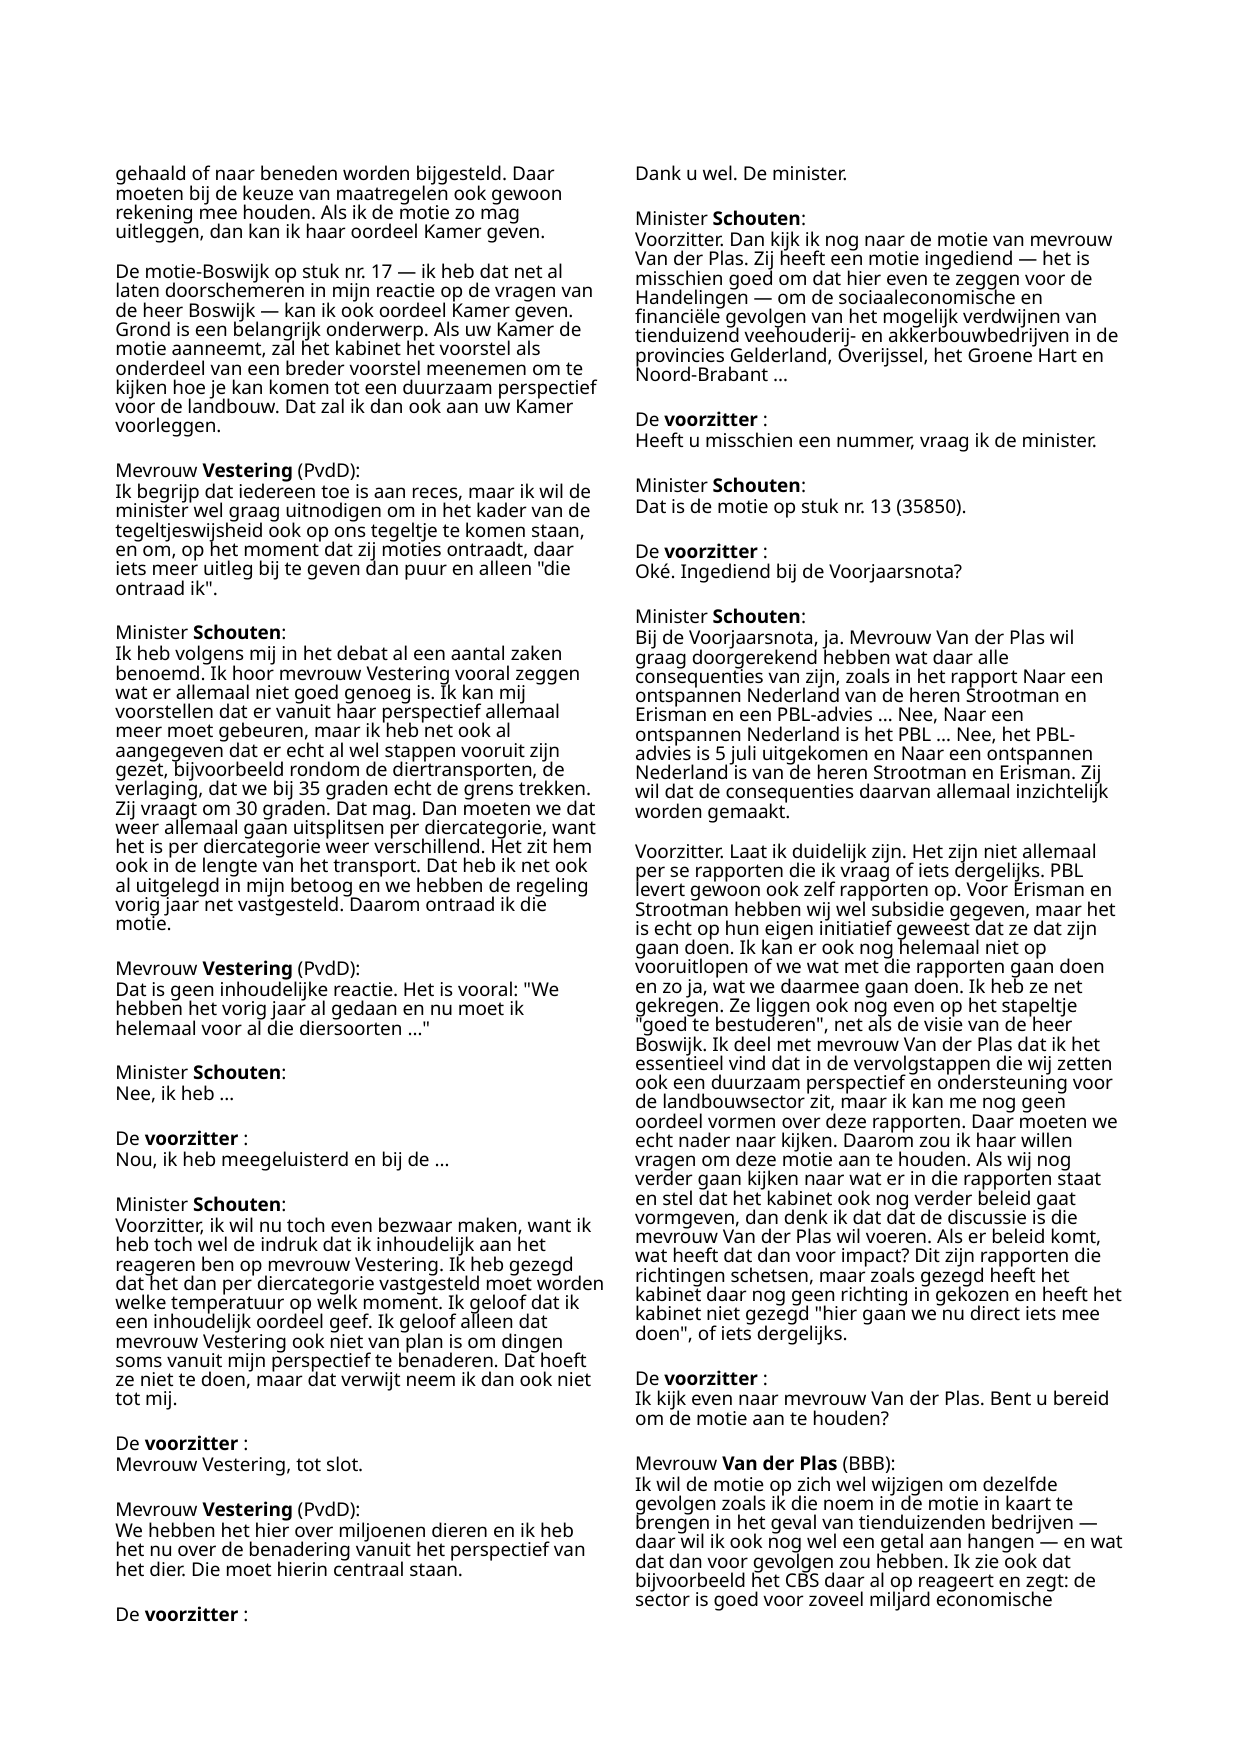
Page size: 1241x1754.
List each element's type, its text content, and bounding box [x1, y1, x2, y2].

text De voorzitter : [115, 1125, 605, 1151]
text Bij de Voorjaarsnota, ja. Mevrouw Van der Plas wil graag doorgerekend hebben wat daar alle consequenties van zijn, zoals in het rapport Naar een ontspannen Nederland van de heren Strootman en Erisman en een PBL-advies … Nee, Naar een ontspannen Nederland is het PBL … Nee, het PBL-advies is 5 juli uitgekomen en Naar een ontspannen Nederland is van de heren Strootman en Erisman. Zij wil dat de consequenties daarvan allemaal inzichtelijk worden gemaakt. [635, 629, 1125, 822]
text Nee, ik heb … [115, 1085, 605, 1104]
text De voorzitter : [115, 1431, 605, 1456]
text Ik kijk even naar mevrouw Van der Plas. Bent u bereid om de motie aan te houden? [635, 1390, 1125, 1429]
text Minister Schouten: [115, 1059, 605, 1085]
text Minister Schouten: [635, 604, 1125, 629]
text Oké. Ingediend bij de Voorjaarsnota? [635, 563, 1125, 583]
text Voorzitter, ik wil nu toch even bezwaar maken, want ik heb toch wel de indruk dat ik inhoudelijk aan het reageren ben op mevrouw Vestering. Ik heb gezegd dat het dan per diercategorie vastgesteld moet worden welke temperatuur op welk moment. Ik geloof dat ik een inhoudelijk oordeel geef. Ik geloof alleen dat mevrouw Vestering ook niet van plan is om dingen soms vanuit mijn perspectief te benaderen. Dat hoeft ze niet te doen, maar dat verwijt neem ik dan ook niet tot mij. [115, 1217, 605, 1410]
text De voorzitter : [635, 538, 1125, 563]
text Minister Schouten: [635, 472, 1125, 498]
text Dank u wel. De minister. [635, 165, 1125, 184]
text Heeft u misschien een nummer, vraag ik de minister. [635, 432, 1125, 451]
text Ik heb volgens mij in het debat al een aantal zaken benoemd. Ik hoor mevrouw Vestering vooral zeggen wat er allemaal niet goed genoeg is. Ik kan mij voorstellen dat er vanuit haar perspectief allemaal meer moet gebeuren, maar ik heb net ook al aangegeven dat er echt al wel stappen vooruit zijn gezet, bijvoorbeeld rondom de diertransporten, de verlaging, dat we bij 35 graden echt de grens trekken. Zij vraagt om 30 graden. Dat mag. Dan moeten we dat weer allemaal gaan uitsplitsen per diercategorie, want het is per diercategorie weer verschillend. Het zit hem ook in de lengte van het transport. Dat heb ik net ook al uitgelegd in mijn betoog en we hebben de regeling vorig jaar net vastgesteld. Daarom ontraad ik die motie. [115, 645, 605, 934]
text Nou, ik heb meegeluisterd en bij de … [115, 1151, 605, 1170]
text Minister Schouten: [115, 1191, 605, 1217]
text Dat is de motie op stuk nr. 13 (35850). [635, 498, 1125, 517]
text Mevrouw Vestering (PvdD): [115, 955, 605, 981]
text We hebben het hier over miljoenen dieren en ik heb het nu over de benadering vanuit het perspectief van het dier. Die moet hierin centraal staan. [115, 1522, 605, 1580]
text Voorzitter. Dan kijk ik nog naar de motie van mevrouw Van der Plas. Zij heeft een motie ingediend — het is misschien goed om dat hier even te zeggen voor de Handelingen — om de sociaaleconomische en financiële gevolgen van het mogelijk verdwijnen van tienduizend veehouderij- en akkerbouwbedrijven in de provincies Gelderland, Overijssel, het Groene Hart en Noord-Brabant … [635, 231, 1125, 385]
text Mevrouw Vestering, tot slot. [115, 1456, 605, 1476]
text De voorzitter : [635, 406, 1125, 432]
text Mevrouw Van der Plas (BBB): [635, 1450, 1125, 1476]
text Ik begrijp dat iedereen toe is aan reces, maar ik wil de minister wel graag uitnodigen om in het kader van de tegeltjeswijsheid ook op ons tegeltje te komen staan, en om, op het moment dat zij moties ontraadt, daar iets meer uitleg bij te geven dan puur en alleen "die ontraad ik". [115, 483, 605, 599]
text De voorzitter : [635, 1365, 1125, 1390]
text De voorzitter : [115, 1601, 605, 1626]
text De motie-Boswijk op stuk nr. 17 — ik heb dat net al laten doorschemeren in mijn reactie op de vragen van de heer Boswijk — kan ik ook oordeel Kamer geven. Grond is een belangrijk onderwerp. Als uw Kamer de motie aanneemt, zal het kabinet het voorstel als onderdeel van een breder voorstel meenemen om te kijken hoe je kan komen tot een duurzaam perspectief voor de landbouw. Dat zal ik dan ook aan uw Kamer voorleggen. [115, 263, 605, 437]
text Dat is geen inhoudelijke reactie. Het is vooral: "We hebben het vorig jaar al gedaan en nu moet ik helemaal voor al die diersoorten …" [115, 981, 605, 1039]
text Mevrouw Vestering (PvdD): [115, 1496, 605, 1522]
text Minister Schouten: [115, 619, 605, 645]
text gehaald of naar beneden worden bijgesteld. Daar moeten bij de keuze van maatregelen ook gewoon rekening mee houden. Als ik de motie zo mag uitleggen, dan kan ik haar oordeel Kamer geven. [115, 165, 605, 242]
text Ik wil de motie op zich wel wijzigen om dezelfde gevolgen zoals ik die noem in de motie in kaart te brengen in het geval van tienduizenden bedrijven — daar wil ik ook nog wel een getal aan hangen — en wat dat dan voor gevolgen zou hebben. Ik zie ook dat bijvoorbeeld het CBS daar al op reageert en zegt: de sector is goed voor zoveel miljard economische [635, 1476, 1125, 1610]
text Mevrouw Vestering (PvdD): [115, 457, 605, 483]
text Voorzitter. Laat ik duidelijk zijn. Het zijn niet allemaal per se rapporten die ik vraag of iets dergelijks. PBL levert gewoon ook zelf rapporten op. Voor Erisman en Strootman hebben wij wel subsidie gegeven, maar het is echt op hun eigen initiatief geweest dat ze dat zijn gaan doen. Ik kan er ook nog helemaal niet op vooruitlopen of we wat met die rapporten gaan doen en zo ja, wat we daarmee gaan doen. Ik heb ze net gekregen. Ze liggen ook nog even op het stapeltje "goed te bestuderen", net als de visie van de heer Boswijk. Ik deel met mevrouw Van der Plas dat ik het essentieel vind dat in de vervolgstappen die wij zetten ook een duurzaam perspectief en ondersteuning voor de landbouwsector zit, maar ik kan me nog geen oordeel vormen over deze rapporten. Daar moeten we echt nader naar kijken. Daarom zou ik haar willen vragen om deze motie aan te houden. Als wij nog verder gaan kijken naar wat er in die rapporten staat en stel dat het kabinet ook nog verder beleid gaat vormgeven, dan denk ik dat dat de discussie is die mevrouw Van der Plas wil voeren. Als er beleid komt, wat heeft dat dan voor impact? Dit zijn rapporten die richtingen schetsen, maar zoals gezegd heeft het kabinet daar nog geen richting in gekozen en heeft het kabinet niet gezegd "hier gaan we nu direct iets mee doen", of iets dergelijks. [635, 843, 1125, 1344]
text Minister Schouten: [635, 205, 1125, 231]
